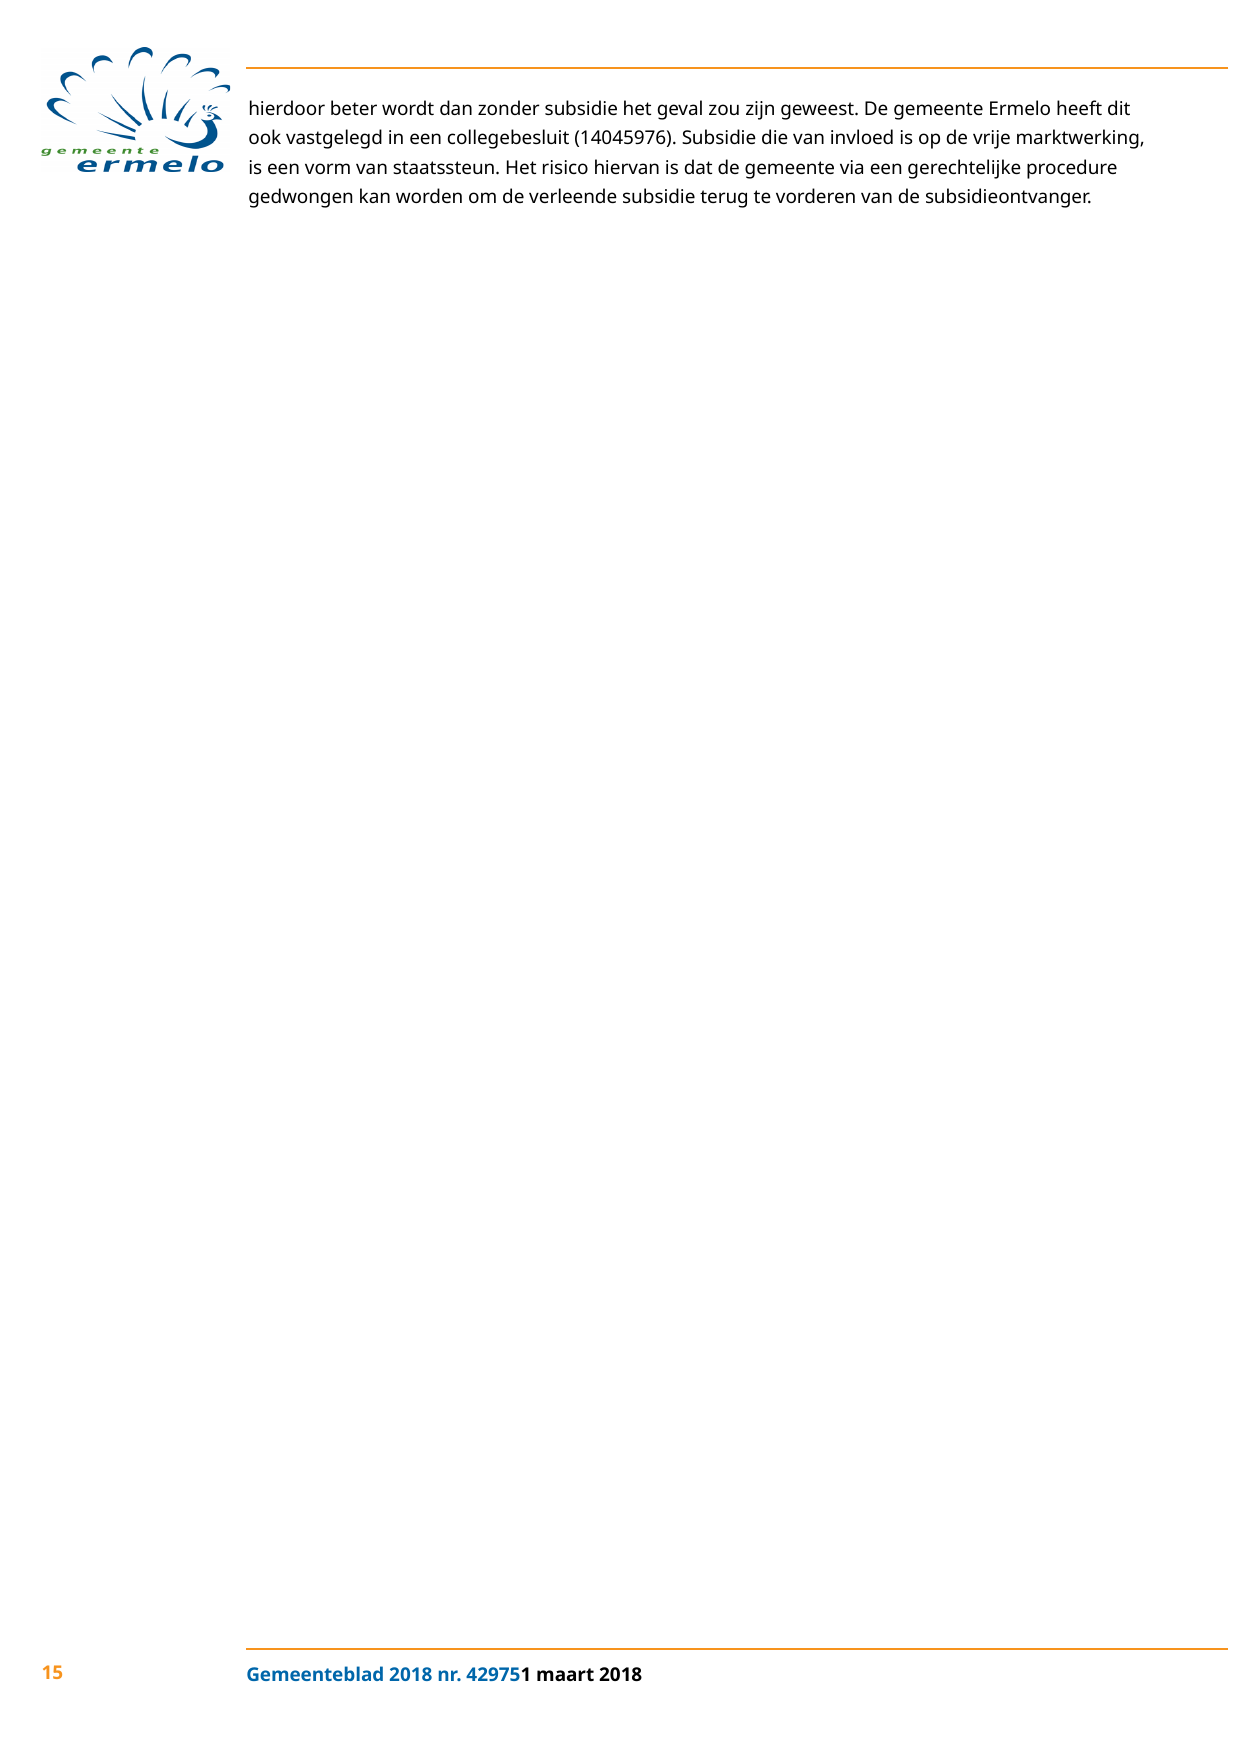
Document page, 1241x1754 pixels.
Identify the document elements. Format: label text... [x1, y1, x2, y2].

picture [41, 47, 231, 172]
text hierdoor beter wordt dan zonder subsidie het geval zou zijn geweest. De gemeente Ermelo heeft dit ook vastgelegd in een collegebesluit (14045976). Subsidie die van invloed is op de vrije marktwerking, is een vorm van staatssteun. Het risico hiervan is dat de gemeente via een gerechtelijke procedure gedwongen kan worden om de verleende subsidie terug te vorderen van de subsidieontvanger. [248, 95, 1152, 209]
